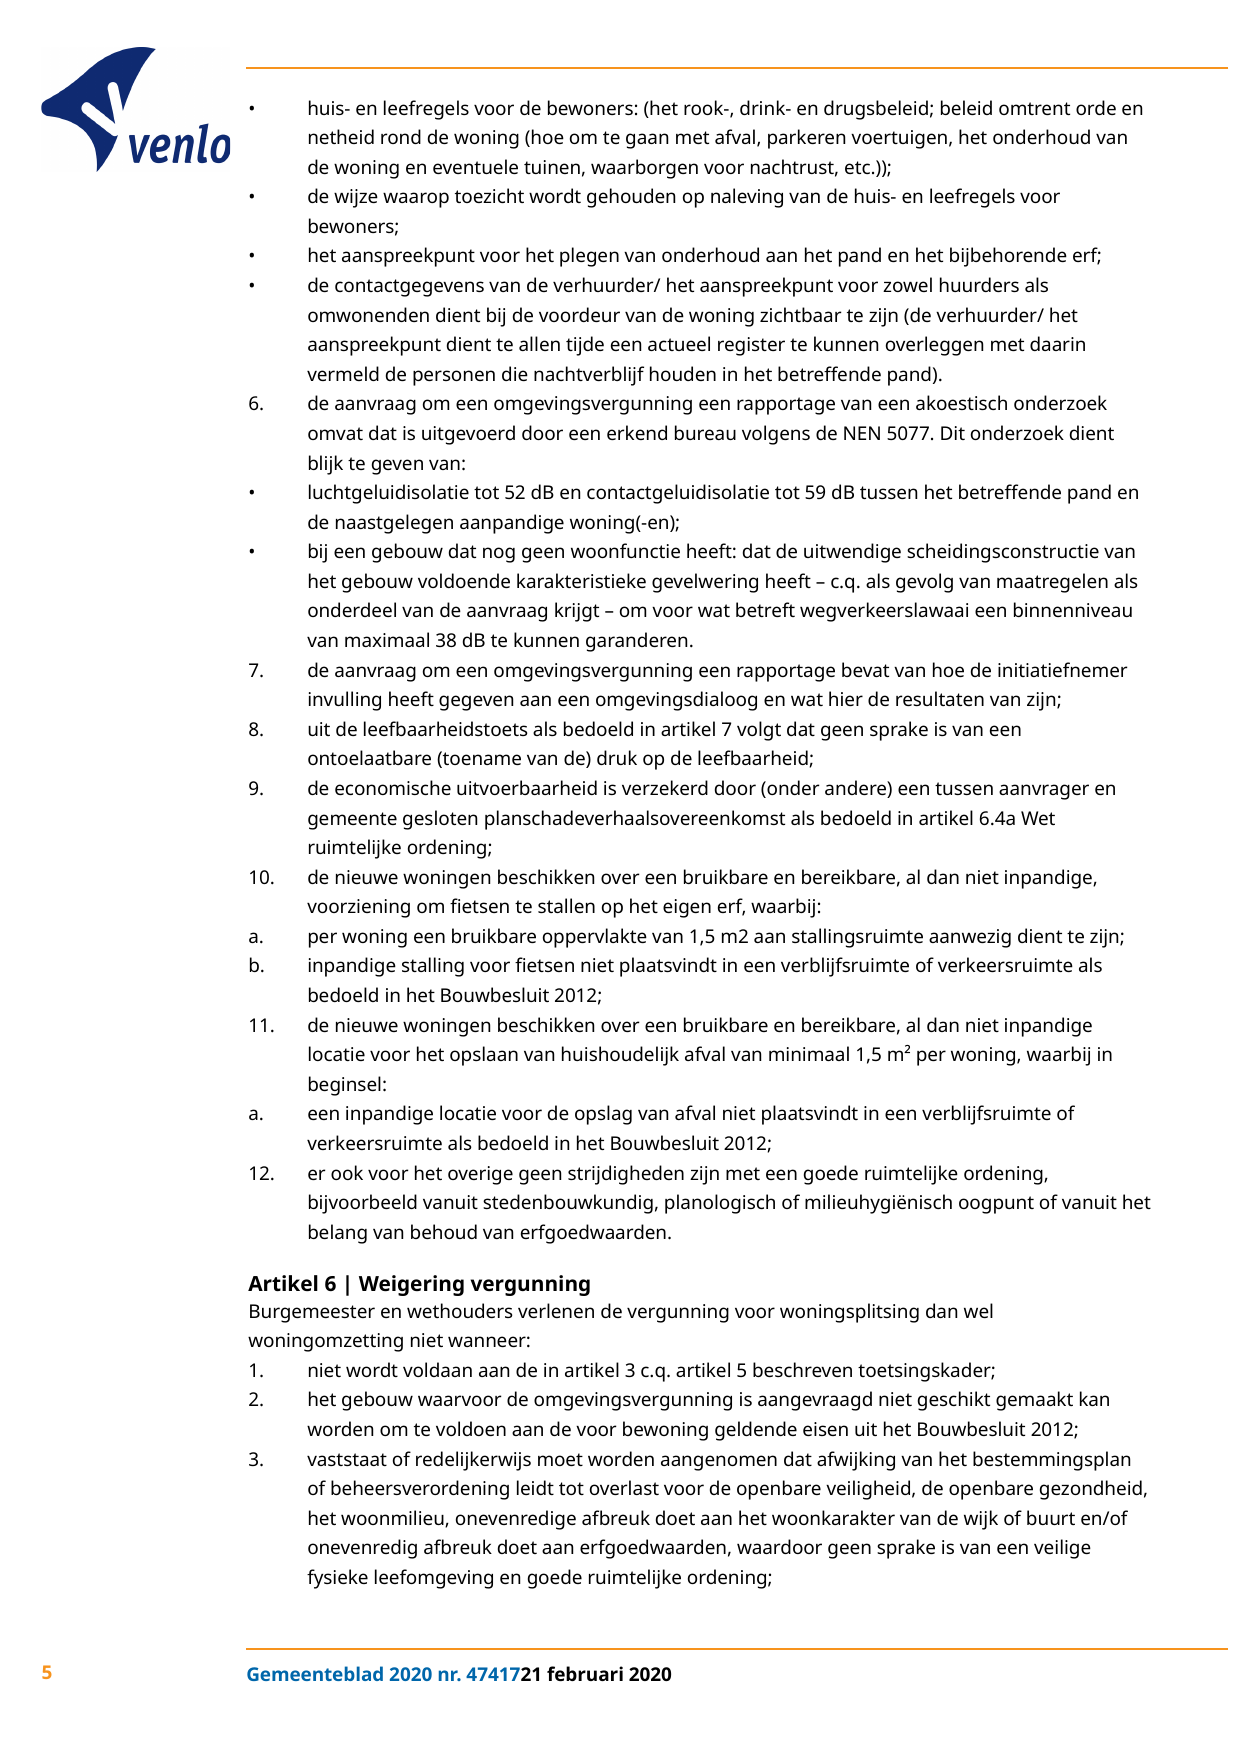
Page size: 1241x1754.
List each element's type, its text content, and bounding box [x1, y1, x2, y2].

list een inpandige locatie voor de opslag van afval niet plaatsvindt in een verblijfsruimte of verkeersruimte als bedoeld in het Bouwbesluit 2012; [248, 1101, 1152, 1156]
list niet wordt voldaan aan de in artikel 3 c.q. artikel 5 beschreven toetsingskader; [248, 1357, 1152, 1383]
list de contactgegevens van de verhuurder/ het aanspreekpunt voor zowel huurders als omwonenden dient bij de voordeur van de woning zichtbaar te zijn (de verhuurder/ het aanspreekpunt dient te allen tijde een actueel register te kunnen overleggen met daarin vermeld de personen die nachtverblijf houden in het betreffende pand). [248, 272, 1152, 387]
list het aanspreekpunt voor het plegen van onderhoud aan het pand en het bijbehorende erf; [248, 243, 1152, 268]
list luchtgeluidisolatie tot 52 dB en contactgeluidisolatie tot 59 dB tussen het betreffende pand en de naastgelegen aanpandige woning(-en); [248, 479, 1152, 535]
list de aanvraag om een omgevingsvergunning een rapportage bevat van hoe de initiatiefnemer invulling heeft gegeven aan een omgevingsdialoog en wat hier de resultaten van zijn; [248, 657, 1152, 712]
list er ook voor het overige geen strijdigheden zijn met een goede ruimtelijke ordening, bijvoorbeeld vanuit stedenbouwkundig, planologisch of milieuhygiënisch oogpunt of vanuit het belang van behoud van erfgoedwaarden. [248, 1160, 1152, 1245]
list huis- en leefregels voor de bewoners: (het rook-, drink- en drugsbeleid; beleid omtrent orde en netheid rond de woning (hoe om te gaan met afval, parkeren voertuigen, het onderhoud van de woning en eventuele tuinen, waarborgen voor nachtrust, etc.)); [248, 95, 1152, 180]
list bij een gebouw dat nog geen woonfunctie heeft: dat de uitwendige scheidingsconstructie van het gebouw voldoende karakteristieke gevelwering heeft – c.q. als gevolg van maatregelen als onderdeel van de aanvraag krijgt – om voor wat betreft wegverkeerslawaai een binnenniveau van maximaal 38 dB te kunnen garanderen. [248, 538, 1152, 653]
text Artikel 6 | Weigering vergunning [248, 1269, 1152, 1298]
list vaststaat of redelijkerwijs moet worden aangenomen dat afwijking van het bestemmingsplan of beheersverordening leidt tot overlast voor de openbare veiligheid, de openbare gezondheid, het woonmilieu, onevenredige afbreuk doet aan het woonkarakter van de wijk of buurt en/of onevenredig afbreuk doet aan erfgoedwaarden, waardoor geen sprake is van een veilige fysieke leefomgeving en goede ruimtelijke ordening; [248, 1446, 1152, 1590]
list het gebouw waarvoor de omgevingsvergunning is aangevraagd niet geschikt gemaakt kan worden om te voldoen aan de voor bewoning geldende eisen uit het Bouwbesluit 2012; [248, 1387, 1152, 1442]
list de wijze waarop toezicht wordt gehouden op naleving van de huis- en leefregels voor bewoners; [248, 183, 1152, 239]
list per woning een bruikbare oppervlakte van 1,5 m2 aan stallingsruimte aanwezig dient te zijn; [248, 923, 1152, 949]
list de economische uitvoerbaarheid is verzekerd door (onder andere) een tussen aanvrager en gemeente gesloten planschadeverhaalsovereenkomst als bedoeld in artikel 6.4a Wet ruimtelijke ordening; [248, 775, 1152, 860]
list de aanvraag om een omgevingsvergunning een rapportage van een akoestisch onderzoek omvat dat is uitgevoerd door een erkend bureau volgens de NEN 5077. Dit onderzoek dient blijk te geven van: [248, 391, 1152, 476]
list de nieuwe woningen beschikken over een bruikbare en bereikbare, al dan niet inpandige, voorziening om fietsen te stallen op het eigen erf, waarbij: [248, 864, 1152, 919]
list inpandige stalling voor fietsen niet plaatsvindt in een verblijfsruimte of verkeersruimte als bedoeld in het Bouwbesluit 2012; [248, 953, 1152, 1008]
picture [41, 47, 231, 172]
list uit de leefbaarheidstoets als bedoeld in artikel 7 volgt dat geen sprake is van een ontoelaatbare (toename van de) druk op de leefbaarheid; [248, 716, 1152, 771]
text Burgemeester en wethouders verlenen de vergunning voor woningsplitsing dan wel woningomzetting niet wanneer: [248, 1298, 1152, 1353]
list de nieuwe woningen beschikken over een bruikbare en bereikbare, al dan niet inpandige locatie voor het opslaan van huishoudelijk afval van minimaal 1,5 m² per woning, waarbij in beginsel: [248, 1012, 1152, 1097]
